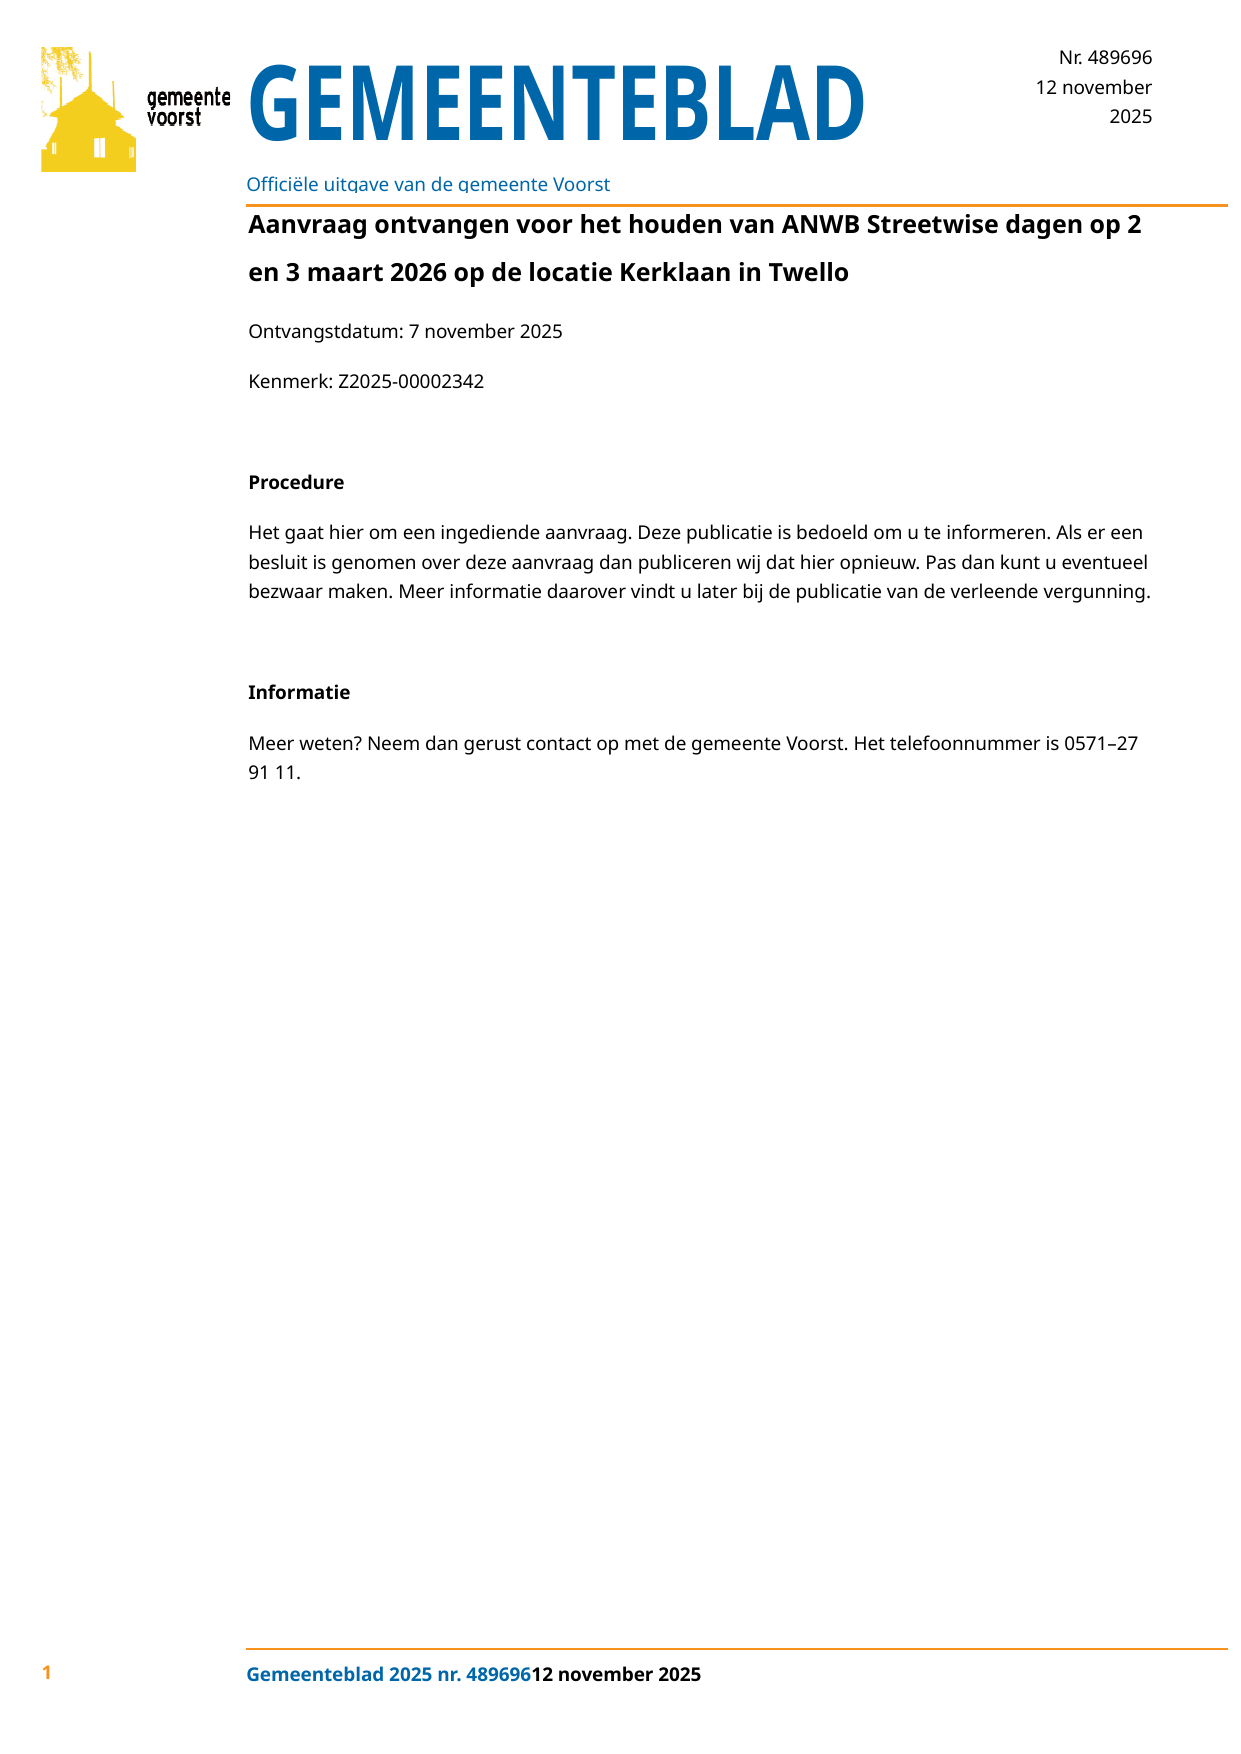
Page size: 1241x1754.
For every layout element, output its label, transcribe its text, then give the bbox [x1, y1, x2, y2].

text Het gaat hier om een ingediende aanvraag. Deze publicatie is bedoeld om u te informeren. Als er een besluit is genomen over deze aanvraag dan publiceren wij dat hier opnieuw. Pas dan kunt u eventueel bezwaar maken. Meer informatie daarover vindt u later bij de publicatie van de verleende vergunning. [248, 519, 1152, 604]
text Procedure [248, 469, 1152, 495]
text Meer weten? Neem dan gerust contact op met de gemeente Voorst. Het telefoonnummer is 0571–27 91 11. [248, 730, 1152, 785]
text Ontvangstdatum: 7 november 2025 [248, 318, 1152, 344]
text Aanvraag ontvangen voor het houden van ANWB Streetwise dagen op 2 en 3 maart 2026 op de locatie Kerklaan in Twello [248, 207, 1152, 288]
text Informatie [248, 679, 1152, 705]
picture [41, 47, 231, 172]
text Kenmerk: Z2025-00002342 [248, 368, 1152, 394]
